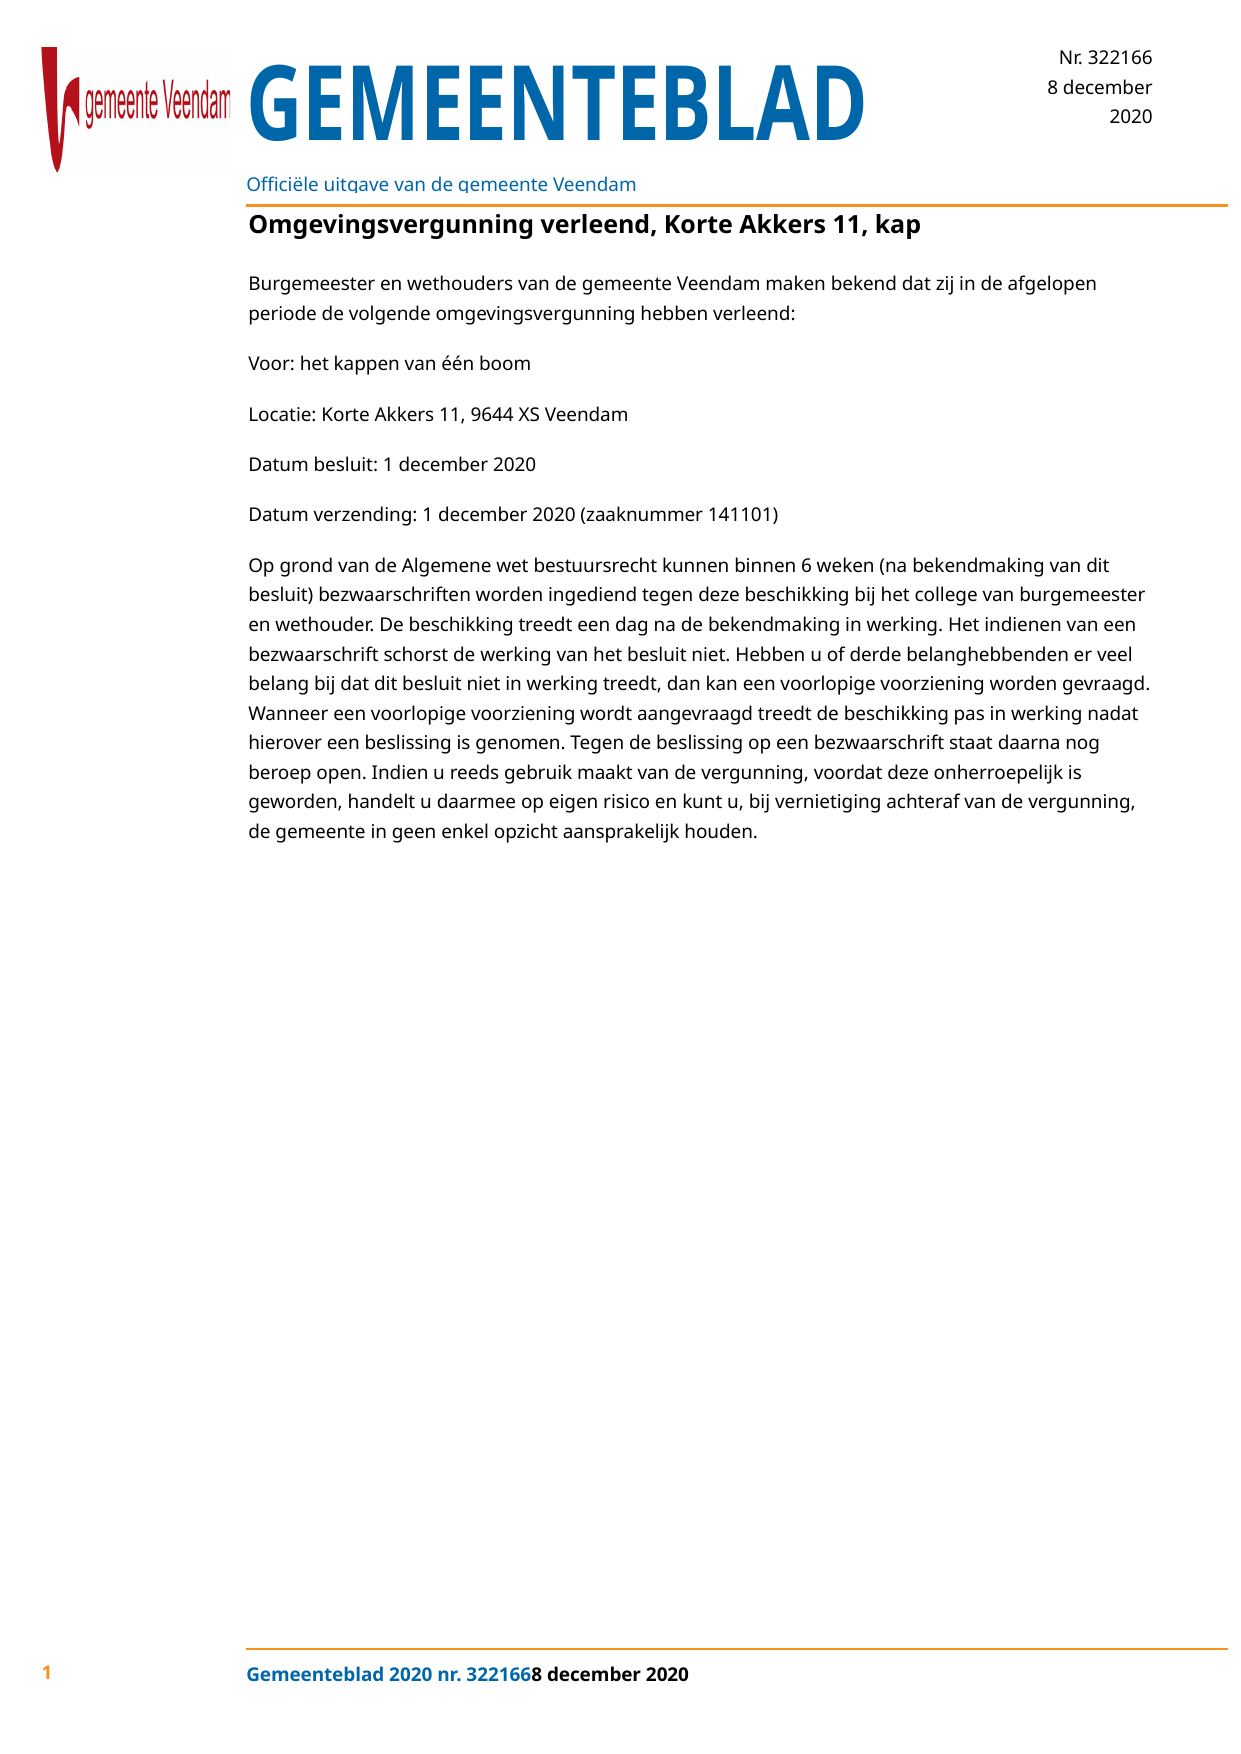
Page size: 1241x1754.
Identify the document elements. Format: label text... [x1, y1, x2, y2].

text Locatie: Korte Akkers 11, 9644 XS Veendam [248, 401, 1152, 426]
text Omgevingsvergunning verleend, Korte Akkers 11, kap [248, 207, 1152, 241]
text Op grond van de Algemene wet bestuursrecht kunnen binnen 6 weken (na bekendmaking van dit besluit) bezwaarschriften worden ingediend tegen deze beschikking bij het college van burgemeester en wethouder. De beschikking treedt een dag na de bekendmaking in werking. Het indienen van een bezwaarschrift schorst de werking van het besluit niet. Hebben u of derde belanghebbenden er veel belang bij dat dit besluit niet in werking treedt, dan kan een voorlopige voorziening worden gevraagd. Wanneer een voorlopige voorziening wordt aangevraagd treedt de beschikking pas in werking nadat hierover een beslissing is genomen. Tegen de beslissing op een bezwaarschrift staat daarna nog beroep open. Indien u reeds gebruik maakt van de vergunning, voordat deze onherroepelijk is geworden, handelt u daarmee op eigen risico en kunt u, bij vernietiging achteraf van de vergunning, de gemeente in geen enkel opzicht aansprakelijk houden. [248, 552, 1152, 844]
picture [41, 47, 231, 172]
text Voor: het kappen van één boom [248, 350, 1152, 376]
text Burgemeester en wethouders van de gemeente Veendam maken bekend dat zij in de afgelopen periode de volgende omgevingsvergunning hebben verleend: [248, 270, 1152, 326]
text Datum besluit: 1 december 2020 [248, 451, 1152, 477]
text Datum verzending: 1 december 2020 (zaaknummer 141101) [248, 502, 1152, 527]
